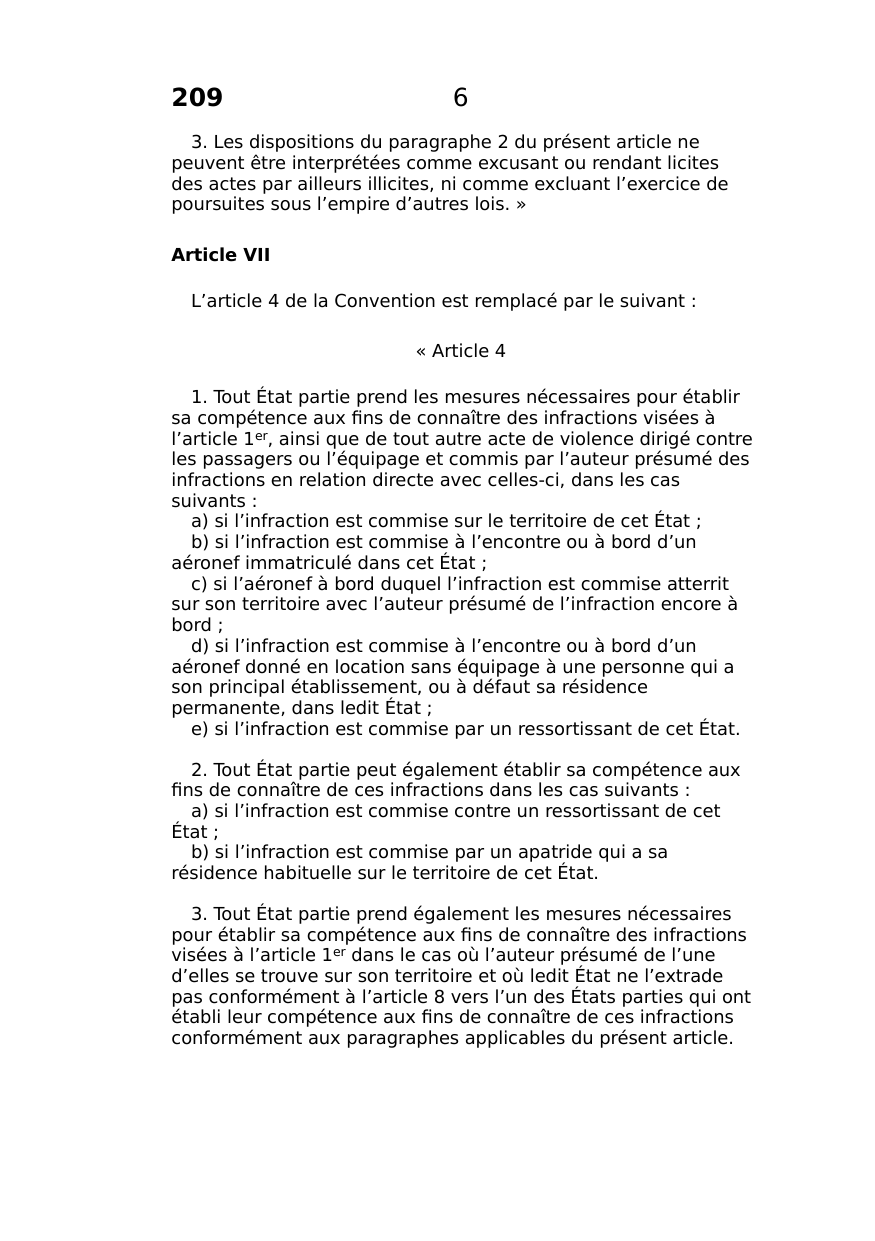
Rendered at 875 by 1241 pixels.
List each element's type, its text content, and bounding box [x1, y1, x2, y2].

text 3. Les dispositions du paragraphe 2 du présent article ne peuvent être interprétées comme excusant ou rendant licites des actes par ailleurs illicites, ni comme excluant l’exercice de poursuites sous l’empire d’autres lois. » [171, 132, 756, 215]
text a) si l’infraction est commise contre un ressortissant de cet État ; [171, 801, 756, 842]
text c) si l’aéronef à bord duquel l’infraction est commise atterrit sur son territoire avec l’auteur présumé de l’infraction encore à bord ; [171, 573, 756, 636]
text a) si l’infraction est commise sur le territoire de cet État ; [171, 511, 756, 532]
text 2. Tout État partie peut également établir sa compétence aux fins de connaître de ces infractions dans les cas suivants : [171, 759, 756, 801]
subtitle « Article 4 [171, 341, 756, 362]
text 1. Tout État partie prend les mesures nécessaires pour établir sa compétence aux fins de connaître des infractions visées à l’article 1er, ainsi que de tout autre acte de violence dirigé contre les passagers ou l’équipage et commis par l’auteur présumé des infractions en relation directe avec celles-ci, dans les cas suivants : [171, 387, 756, 511]
text b) si l’infraction est commise à l’encontre ou à bord d’un aéronef immatriculé dans cet État ; [171, 532, 756, 573]
text d) si l’infraction est commise à l’encontre ou à bord d’un aéronef donné en location sans équipage à une personne qui a son principal établissement, ou à défaut sa résidence permanente, dans ledit État ; [171, 636, 756, 719]
text b) si l’infraction est commise par un apatride qui a sa résidence habituelle sur le territoire de cet État. [171, 842, 756, 884]
subtitle Article VII [171, 245, 756, 266]
text e) si l’infraction est commise par un ressortissant de cet État. [171, 719, 756, 739]
text L’article 4 de la Convention est remplacé par le suivant : [171, 291, 756, 311]
text 3. Tout État partie prend également les mesures nécessaires pour établir sa compétence aux fins de connaître des infractions visées à l’article 1er dans le cas où l’auteur présumé de l’une d’elles se trouve sur son territoire et où ledit État ne l’extrade pas conformément à l’article 8 vers l’un des États parties qui ont établi leur compétence aux fins de connaître de ces infractions conformément aux paragraphes applicables du présent article. [171, 904, 756, 1049]
